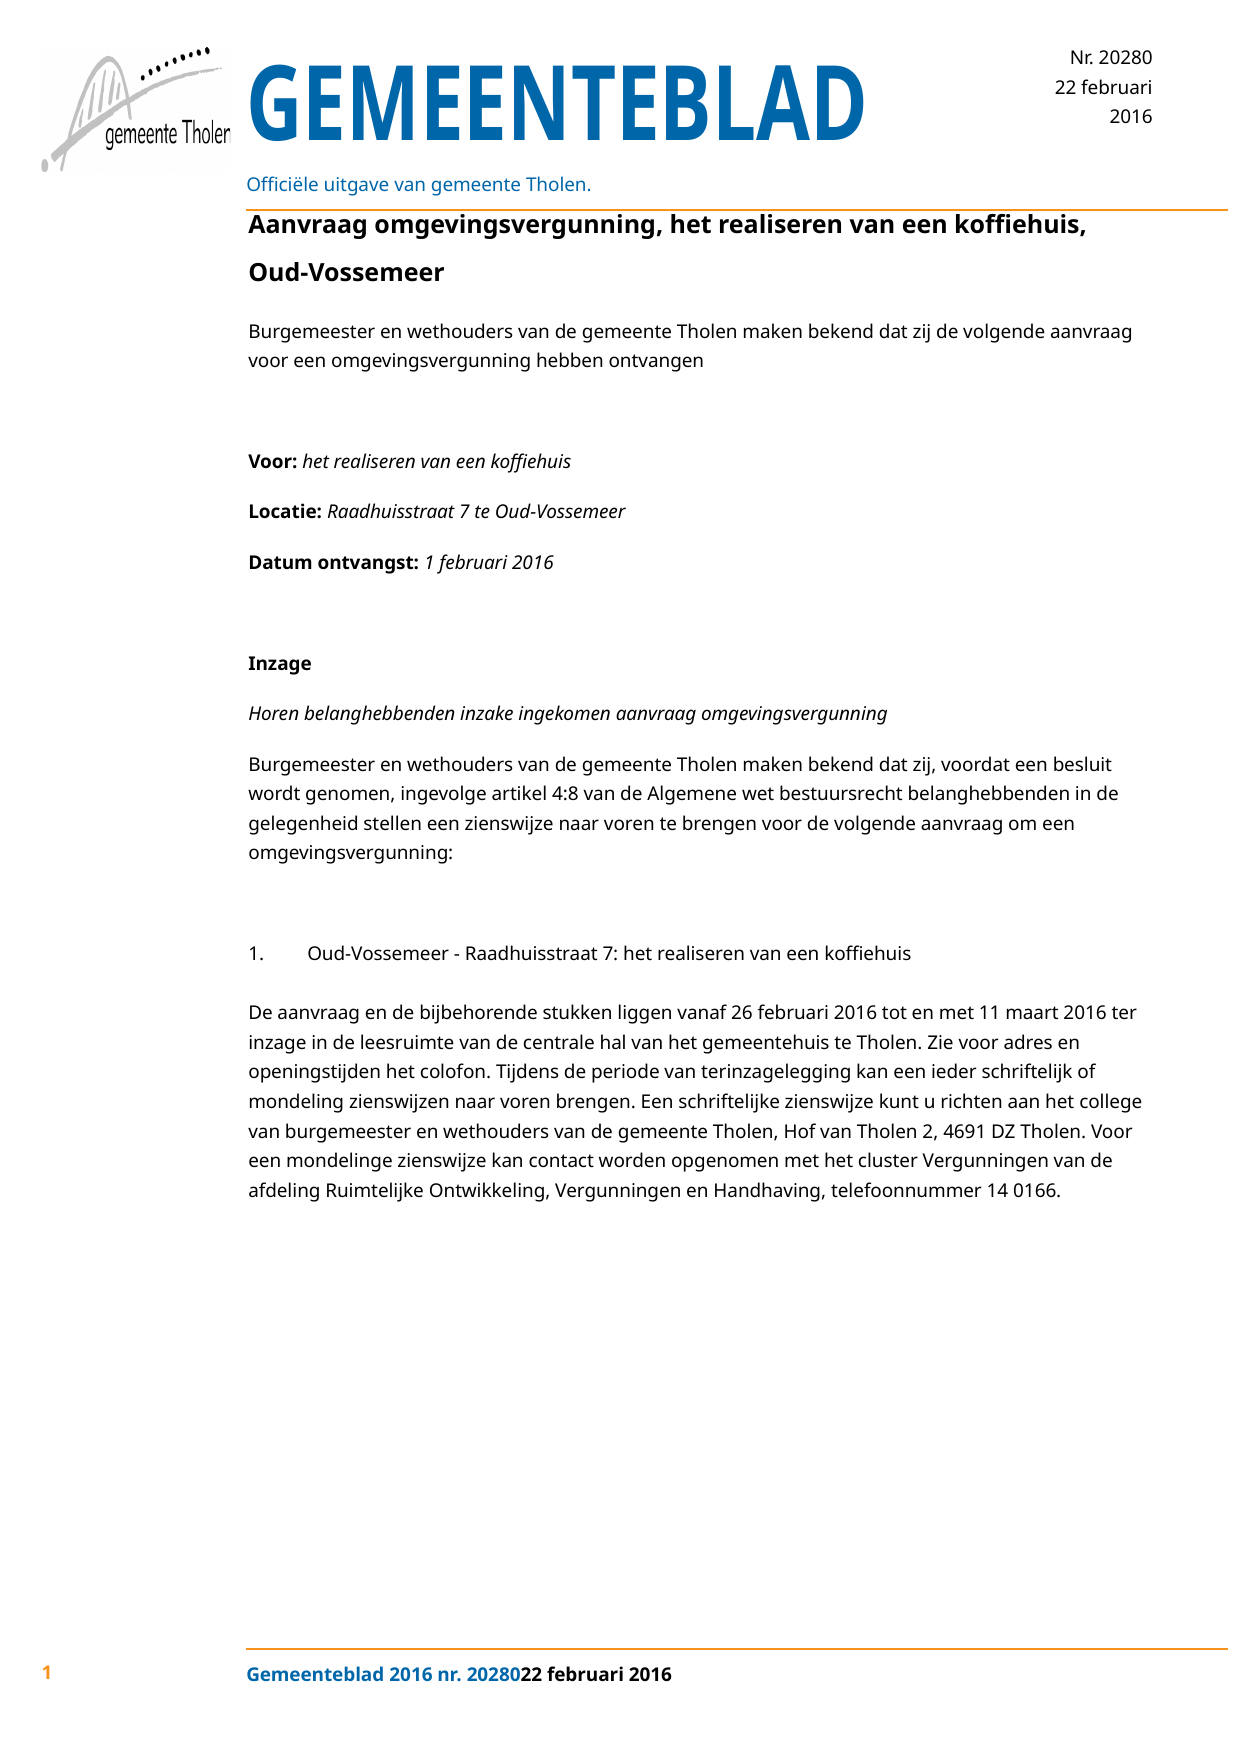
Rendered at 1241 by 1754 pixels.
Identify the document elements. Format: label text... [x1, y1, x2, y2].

text Locatie: Raadhuisstraat 7 te Oud-Vossemeer [248, 499, 1152, 524]
list Oud-Vossemeer - Raadhuisstraat 7: het realiseren van een koffiehuis [248, 940, 1152, 966]
text Inzage [248, 650, 1152, 676]
text Burgemeester en wethouders van de gemeente Tholen maken bekend dat zij, voordat een besluit wordt genomen, ingevolge artikel 4:8 van de Algemene wet bestuursrecht belanghebbenden in de gelegenheid stellen een zienswijze naar voren te brengen voor de volgende aanvraag om een omgevingsvergunning: [248, 751, 1152, 865]
text Voor: het realiseren van een koffiehuis [248, 448, 1152, 474]
text De aanvraag en de bijbehorende stukken liggen vanaf 26 februari 2016 tot en met 11 maart 2016 ter inzage in de leesruimte van de centrale hal van het gemeentehuis te Tholen. Zie voor adres en openingstijden het colofon. Tijdens de periode van terinzagelegging kan een ieder schriftelijk of mondeling zienswijzen naar voren brengen. Een schriftelijke zienswijze kunt u richten aan het college van burgemeester en wethouders van de gemeente Tholen, Hof van Tholen 2, 4691 DZ Tholen. Voor een mondelinge zienswijze kan contact worden opgenomen met het cluster Vergunningen van de afdeling Ruimtelijke Ontwikkeling, Vergunningen en Handhaving, telefoonnummer 14 0166. [248, 999, 1152, 1203]
text Datum ontvangst: 1 februari 2016 [248, 549, 1152, 575]
text Aanvraag omgevingsvergunning, het realiseren van een koffiehuis, Oud-Vossemeer [248, 211, 1152, 288]
text Horen belanghebbenden inzake ingekomen aanvraag omgevingsvergunning [248, 700, 1152, 726]
picture [41, 47, 231, 172]
text Burgemeester en wethouders van de gemeente Tholen maken bekend dat zij de volgende aanvraag voor een omgevingsvergunning hebben ontvangen [248, 318, 1152, 373]
